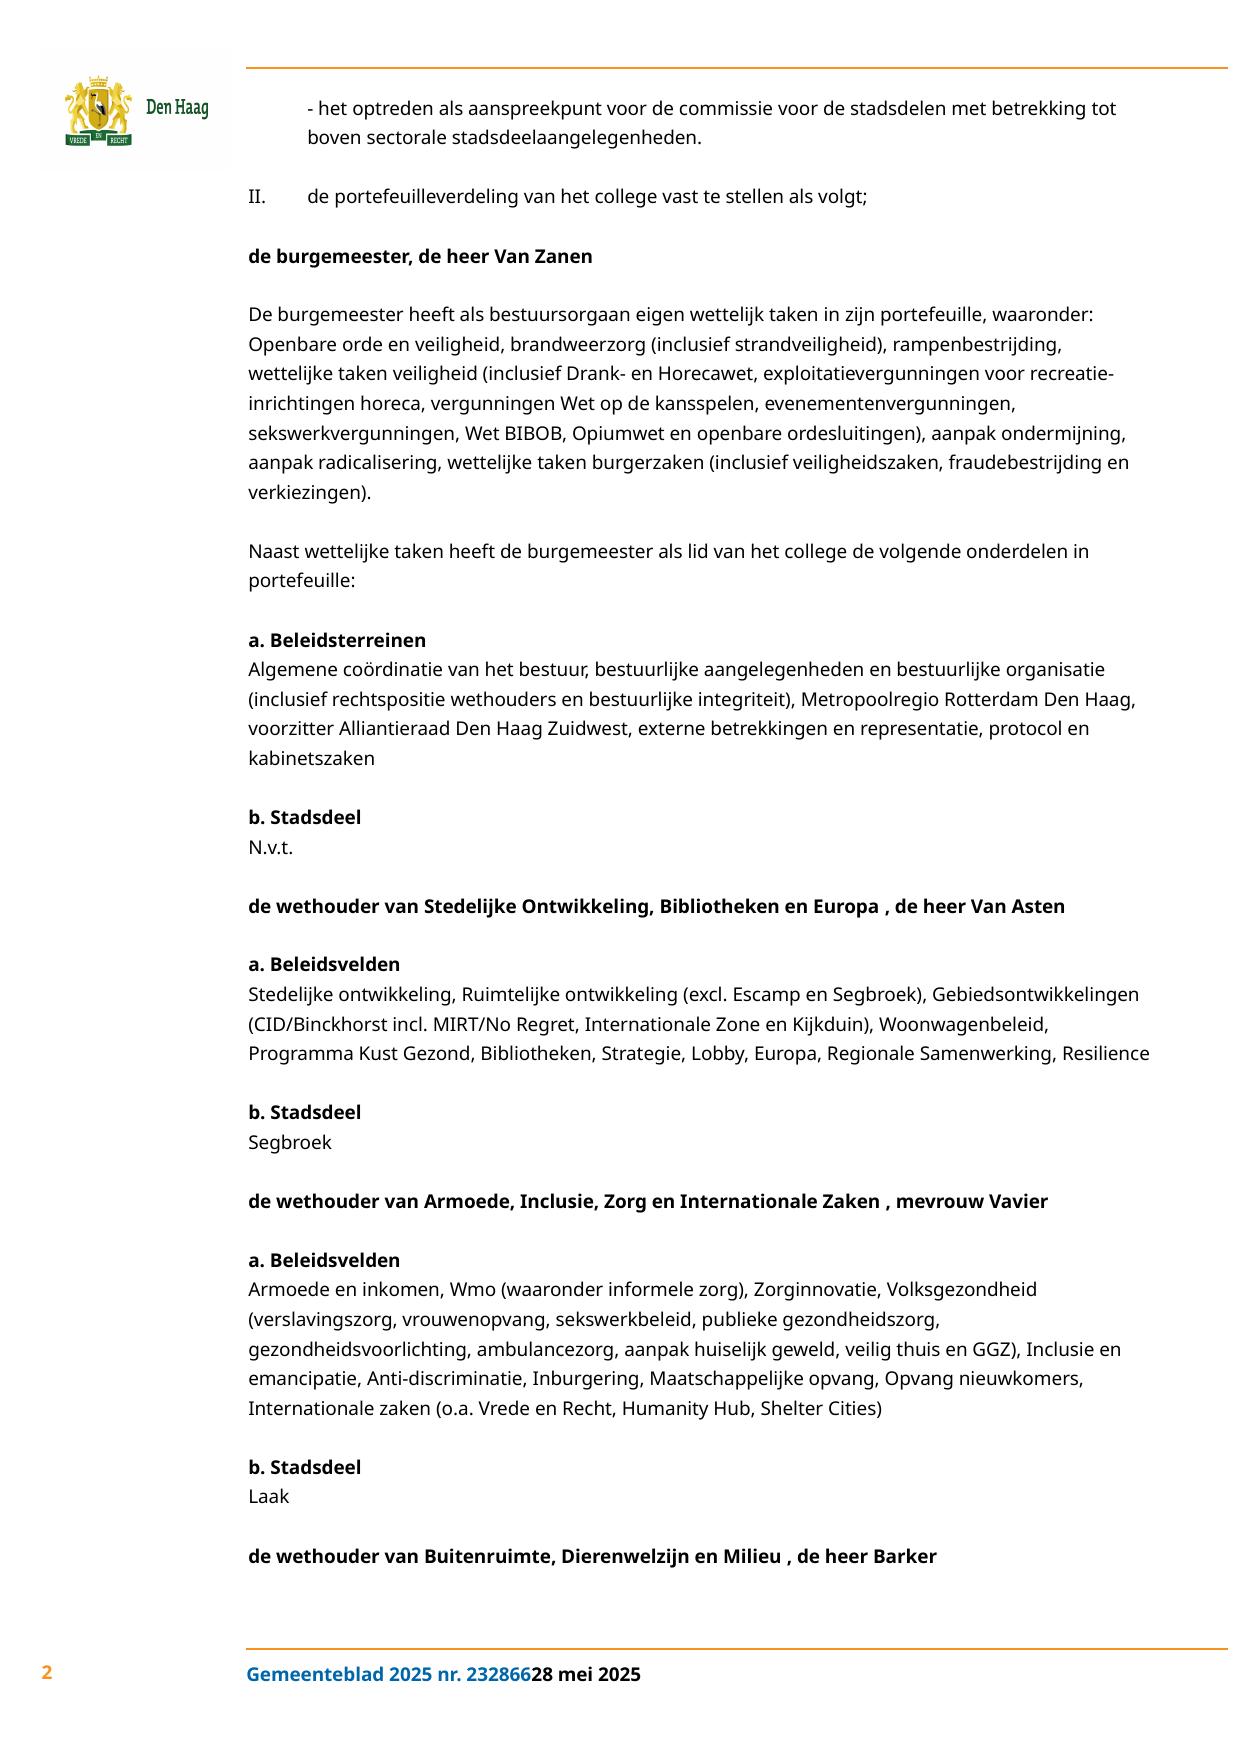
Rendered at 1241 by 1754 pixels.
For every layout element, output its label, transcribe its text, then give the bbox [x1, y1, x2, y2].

table_header de wethouder van Armoede, Inclusie, Zorg en Internationale Zaken , mevrouw Vavier [248, 1189, 1152, 1214]
text Stedelijke ontwikkeling, Ruimtelijke ontwikkeling (excl. Escamp en Segbroek), Gebiedsontwikkelingen (CID/Binckhorst incl. MIRT/No Regret, Internationale Zone en Kijkduin), Woonwagenbeleid, Programma Kust Gezond, Bibliotheken, Strategie, Lobby, Europa, Regionale Samenwerking, Resilience [248, 981, 1152, 1066]
text Armoede en inkomen, Wmo (waaronder informele zorg), Zorginnovatie, Volksgezondheid (verslavingszorg, vrouwenopvang, sekswerkbeleid, publieke gezondheidszorg, gezondheidsvoorlichting, ambulancezorg, aanpak huiselijk geweld, veilig thuis en GGZ), Inclusie en emancipatie, Anti-discriminatie, Inburgering, Maatschappelijke opvang, Opvang nieuwkomers, Internationale zaken (o.a. Vrede en Recht, Humanity Hub, Shelter Cities) [248, 1277, 1152, 1421]
text a. Beleidsvelden [248, 952, 1152, 977]
text a. Beleidsterreinen [248, 627, 1152, 652]
text Algemene coördinatie van het bestuur, bestuurlijke aangelegenheden en bestuurlijke organisatie (inclusief rechtspositie wethouders en bestuurlijke integriteit), Metropoolregio Rotterdam Den Haag, voorzitter Alliantieraad Den Haag Zuidwest, externe betrekkingen en representatie, protocol en kabinetszaken [248, 656, 1152, 771]
list - het optreden als aanspreekpunt voor de commissie voor de stadsdelen met betrekking tot boven sectorale stadsdeelaangelegenheden. [248, 95, 1152, 150]
text N.v.t. [248, 834, 1152, 859]
text Segbroek [248, 1129, 1152, 1155]
list de portefeuilleverdeling van het college vast te stellen als volgt; [248, 183, 1152, 209]
text b. Stadsdeel [248, 804, 1152, 830]
text De burgemeester heeft als bestuursorgaan eigen wettelijk taken in zijn portefeuille, waaronder: [248, 301, 1152, 327]
text b. Stadsdeel [248, 1454, 1152, 1480]
text Naast wettelijke taken heeft de burgemeester als lid van het college de volgende onderdelen in portefeuille: [248, 538, 1152, 593]
text b. Stadsdeel [248, 1099, 1152, 1125]
text a. Beleidsvelden [248, 1247, 1152, 1273]
table_header de burgemeester, de heer Van Zanen [248, 243, 1152, 268]
text Laak [248, 1484, 1152, 1509]
table_header de wethouder van Buitenruimte, Dierenwelzijn en Milieu , de heer Barker [248, 1543, 1152, 1569]
picture [41, 47, 231, 172]
table_header de wethouder van Stedelijke Ontwikkeling, Bibliotheken en Europa , de heer Van Asten [248, 893, 1152, 919]
text Openbare orde en veiligheid, brandweerzorg (inclusief strandveiligheid), rampenbestrijding, wettelijke taken veiligheid (inclusief Drank- en Horecawet, exploitatievergunningen voor recreatie-inrichtingen horeca, vergunningen Wet op de kansspelen, evenementenvergunningen, sekswerkvergunningen, Wet BIBOB, Opiumwet en openbare ordesluitingen), aanpak ondermijning, aanpak radicalisering, wettelijke taken burgerzaken (inclusief veiligheidszaken, fraudebestrijding en verkiezingen). [248, 331, 1152, 504]
